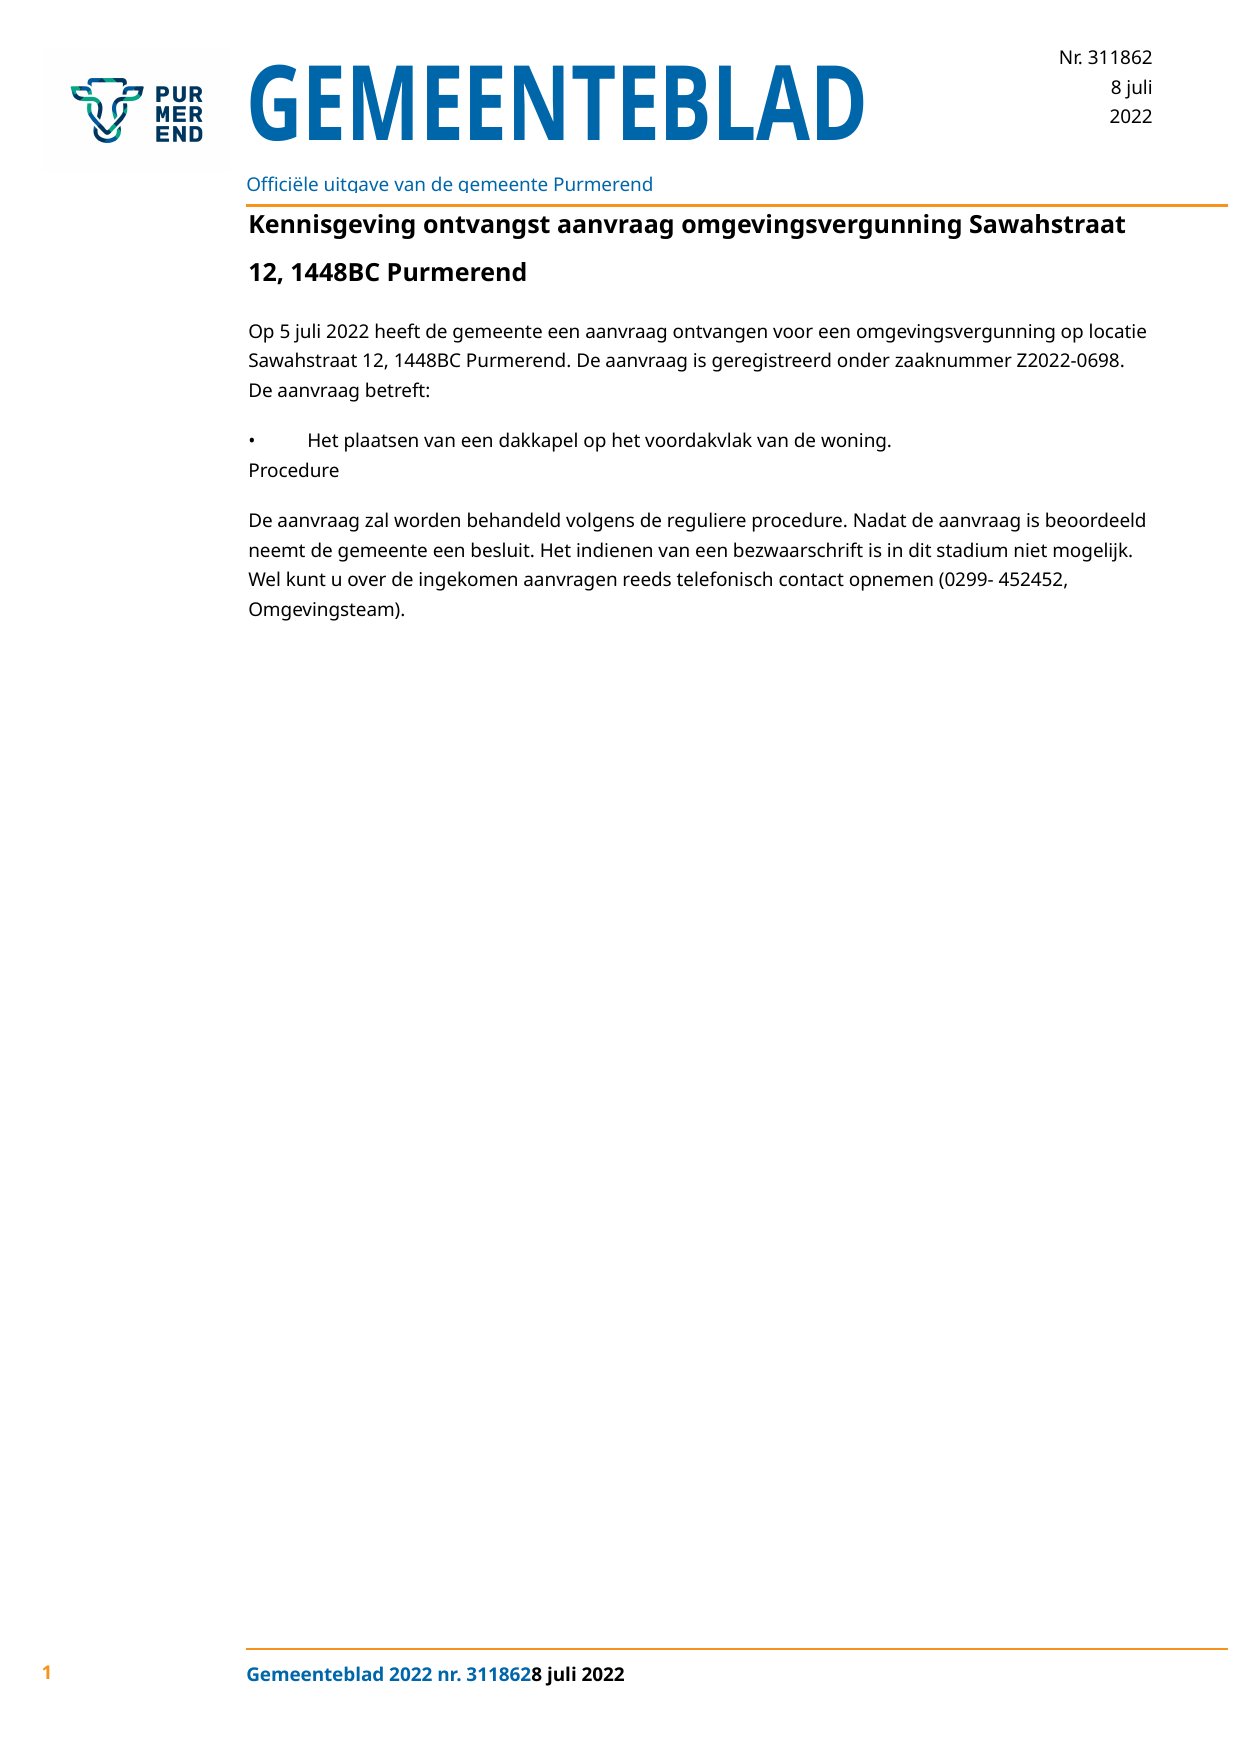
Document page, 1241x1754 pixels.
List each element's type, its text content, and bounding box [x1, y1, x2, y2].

list Het plaatsen van een dakkapel op het voordakvlak van de woning. [248, 427, 1152, 453]
picture [41, 47, 231, 172]
text Kennisgeving ontvangst aanvraag omgevingsvergunning Sawahstraat 12, 1448BC Purmerend [248, 207, 1152, 288]
text De aanvraag zal worden behandeld volgens de reguliere procedure. Nadat de aanvraag is beoordeeld neemt de gemeente een besluit. Het indienen van een bezwaarschrift is in dit stadium niet mogelijk. Wel kunt u over de ingekomen aanvragen reeds telefonisch contact opnemen (0299- 452452, Omgevingsteam). [248, 507, 1152, 622]
text Procedure [248, 457, 1152, 483]
text Op 5 juli 2022 heeft de gemeente een aanvraag ontvangen voor een omgevingsvergunning op locatie Sawahstraat 12, 1448BC Purmerend. De aanvraag is geregistreerd onder zaaknummer Z2022-0698. De aanvraag betreft: [248, 318, 1152, 403]
